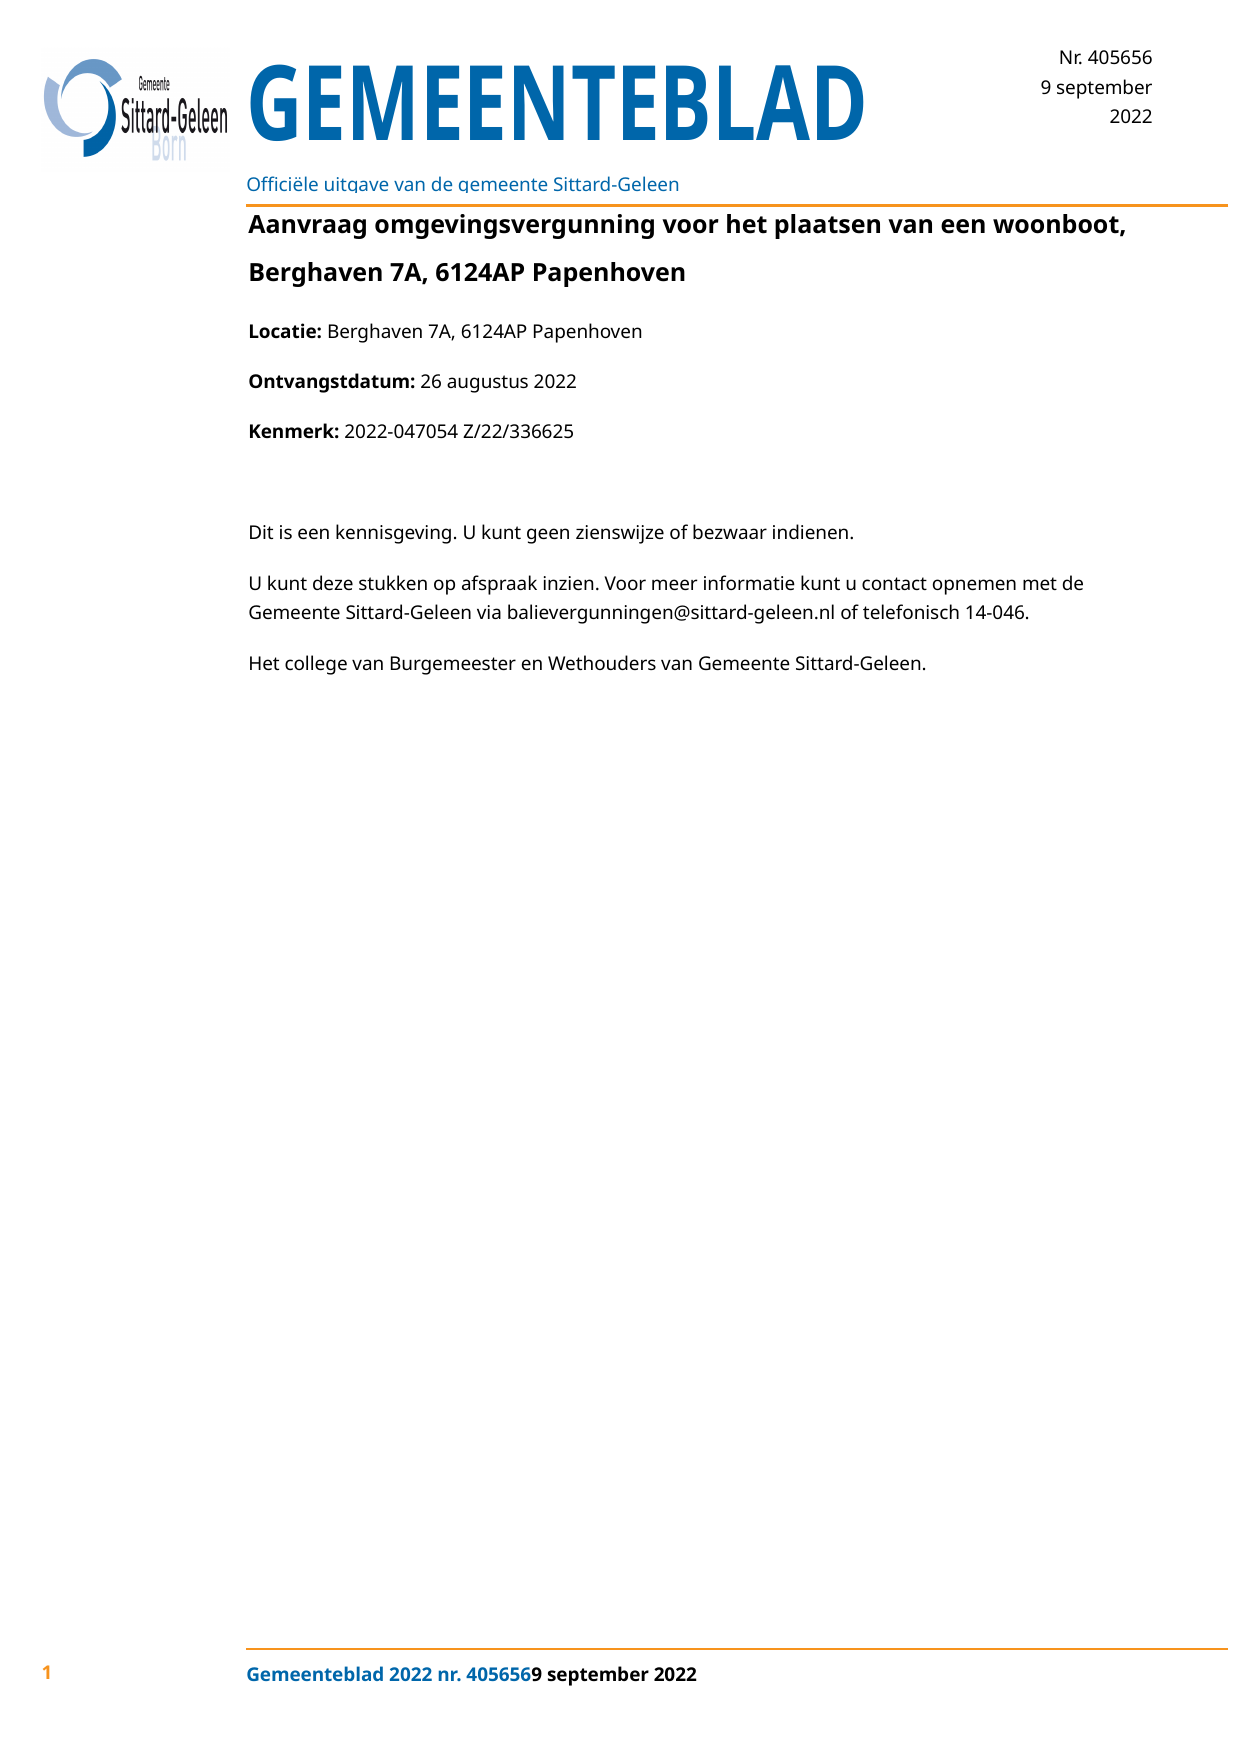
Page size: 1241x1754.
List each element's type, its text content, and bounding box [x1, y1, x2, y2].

text Ontvangstdatum: 26 augustus 2022 [248, 368, 1152, 394]
text U kunt deze stukken op afspraak inzien. Voor meer informatie kunt u contact opnemen met de Gemeente Sittard-Geleen via balievergunningen@sittard-geleen.nl of telefonisch 14-046. [248, 570, 1152, 625]
text Dit is een kennisgeving. U kunt geen zienswijze of bezwaar indienen. [248, 519, 1152, 545]
picture [41, 47, 231, 172]
text Locatie: Berghaven 7A, 6124AP Papenhoven [248, 318, 1152, 344]
text Het college van Burgemeester en Wethouders van Gemeente Sittard-Geleen. [248, 650, 1152, 676]
text Kenmerk: 2022-047054 Z/22/336625 [248, 419, 1152, 444]
text Aanvraag omgevingsvergunning voor het plaatsen van een woonboot, Berghaven 7A, 6124AP Papenhoven [248, 207, 1152, 288]
